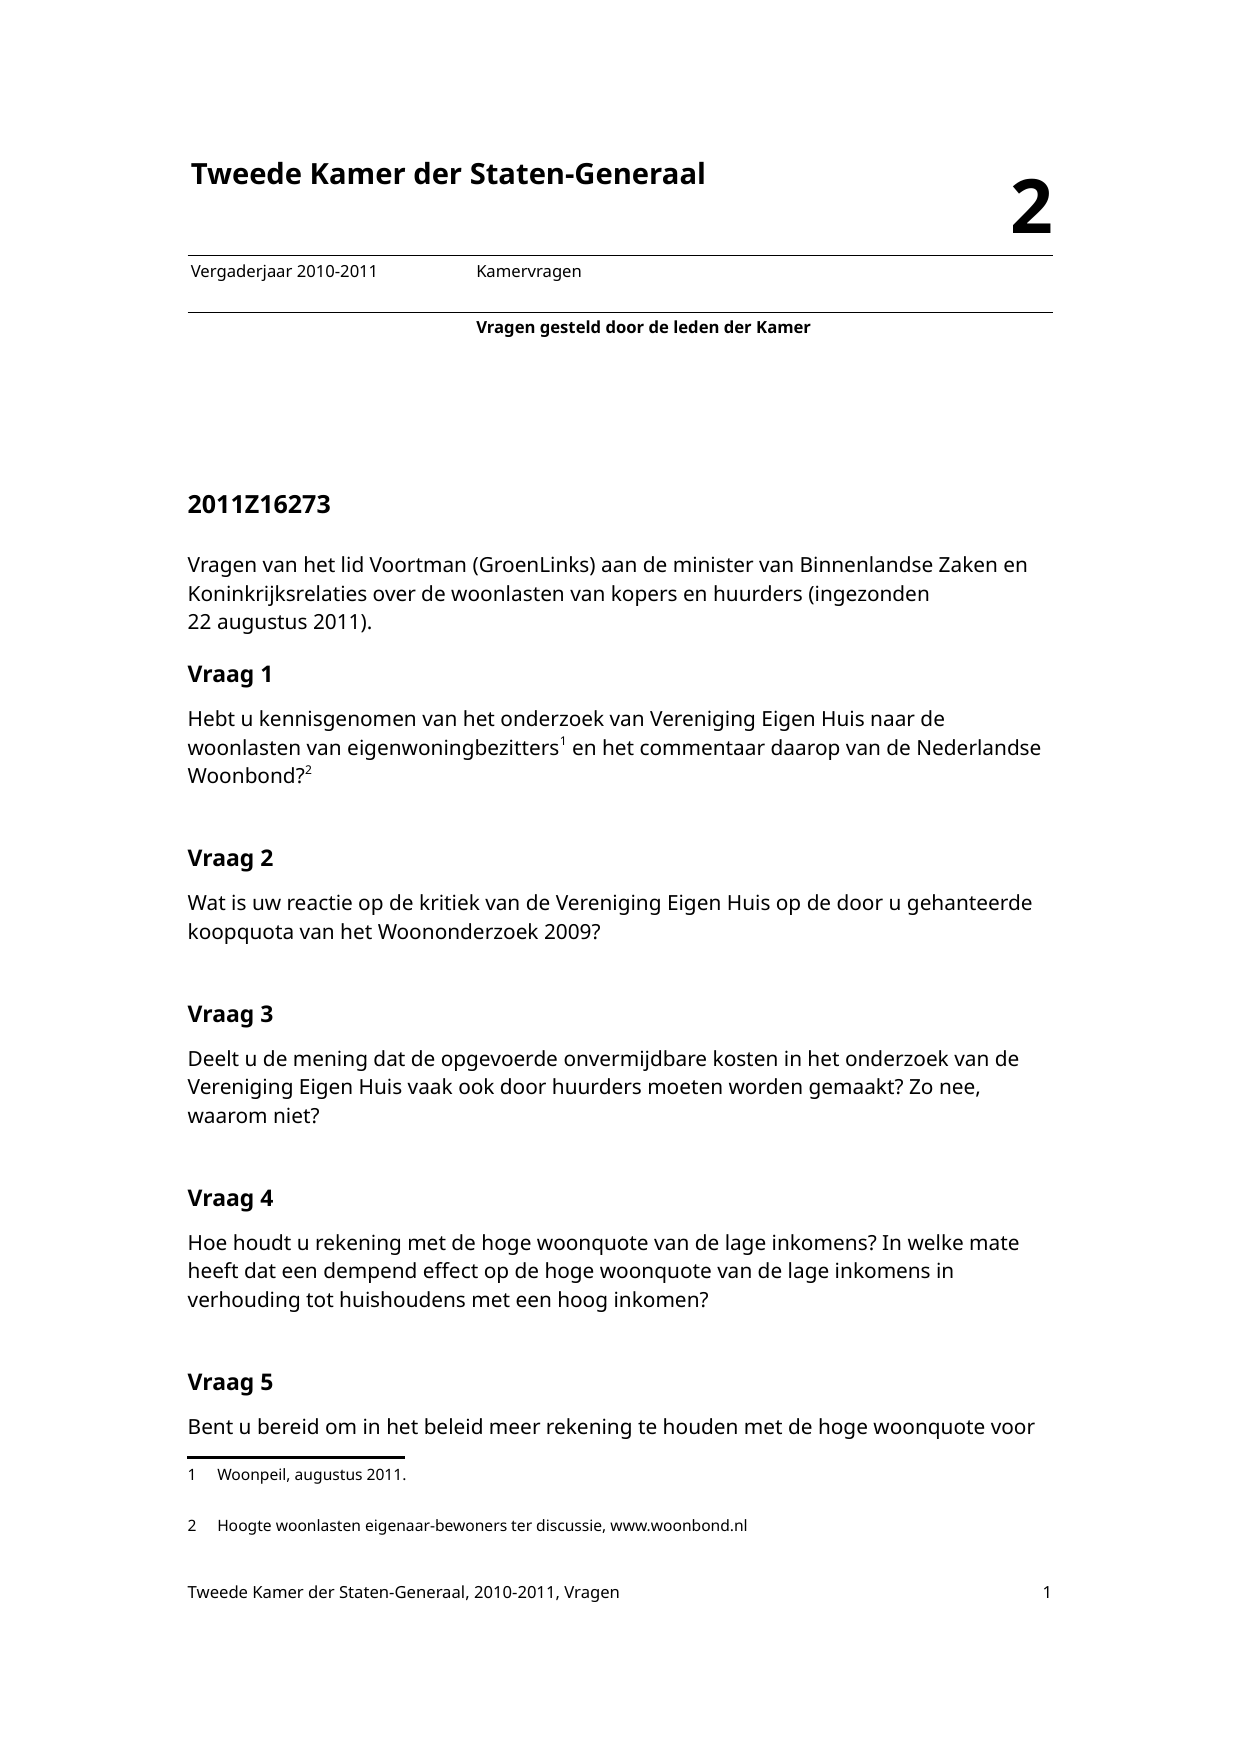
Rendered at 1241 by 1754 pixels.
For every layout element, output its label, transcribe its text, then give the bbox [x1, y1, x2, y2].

subtitle Vraag 4 [187, 1182, 1053, 1213]
subtitle Vraag 2 [187, 842, 1053, 873]
subtitle Vraag 1 [187, 658, 1053, 689]
text Wat is uw reactie op de kritiek van de Vereniging Eigen Huis op de door u gehanteerde koopquota van het Woononderzoek 2009? [187, 888, 1053, 945]
table_cell Vragen gesteld door de leden der Kamer [473, 313, 1053, 339]
text Hoe houdt u rekening met de hoge woonquote van de lage inkomens? In welke mate heeft dat een dempend effect op de hoge woonquote van de lage inkomens in verhouding tot huishoudens met een hoog inkomen? [187, 1228, 1053, 1313]
text 2011Z16273 [187, 487, 1053, 521]
text Hoogte woonlasten eigenaar-bewoners ter discussie, www.woonbond.nl [187, 1508, 1053, 1536]
subtitle Vraag 5 [187, 1366, 1053, 1397]
table_cell Vergaderjaar 2010-2011 [188, 256, 473, 312]
table_header Tweede Kamer der Staten-Generaal [188, 150, 879, 255]
table_header 2 [880, 150, 1053, 255]
text Hebt u kennisgenomen van het onderzoek van Vereniging Eigen Huis naar de woonlasten van eigenwoningbezitters en het commentaar daarop van de Nederlandse Woonbond? [187, 704, 1053, 790]
text Deelt u de mening dat de opgevoerde onvermijdbare kosten in het onderzoek van de Vereniging Eigen Huis vaak ook door huurders moeten worden gemaakt? Zo nee, waarom niet? [187, 1044, 1053, 1129]
text Woonpeil, augustus 2011. [187, 1449, 1053, 1478]
table_cell [188, 313, 473, 339]
table_cell Kamervragen [473, 256, 1053, 312]
subtitle Vraag 3 [187, 998, 1053, 1029]
text Vragen van het lid Voortman (GroenLinks) aan de minister van Binnenlandse Zaken en Koninkrijksrelaties over de woonlasten van kopers en huurders (ingezonden 22 augustus 2011). [187, 550, 1053, 636]
text Bent u bereid om in het beleid meer rekening te houden met de hoge woonquote voor [187, 1412, 1053, 1441]
